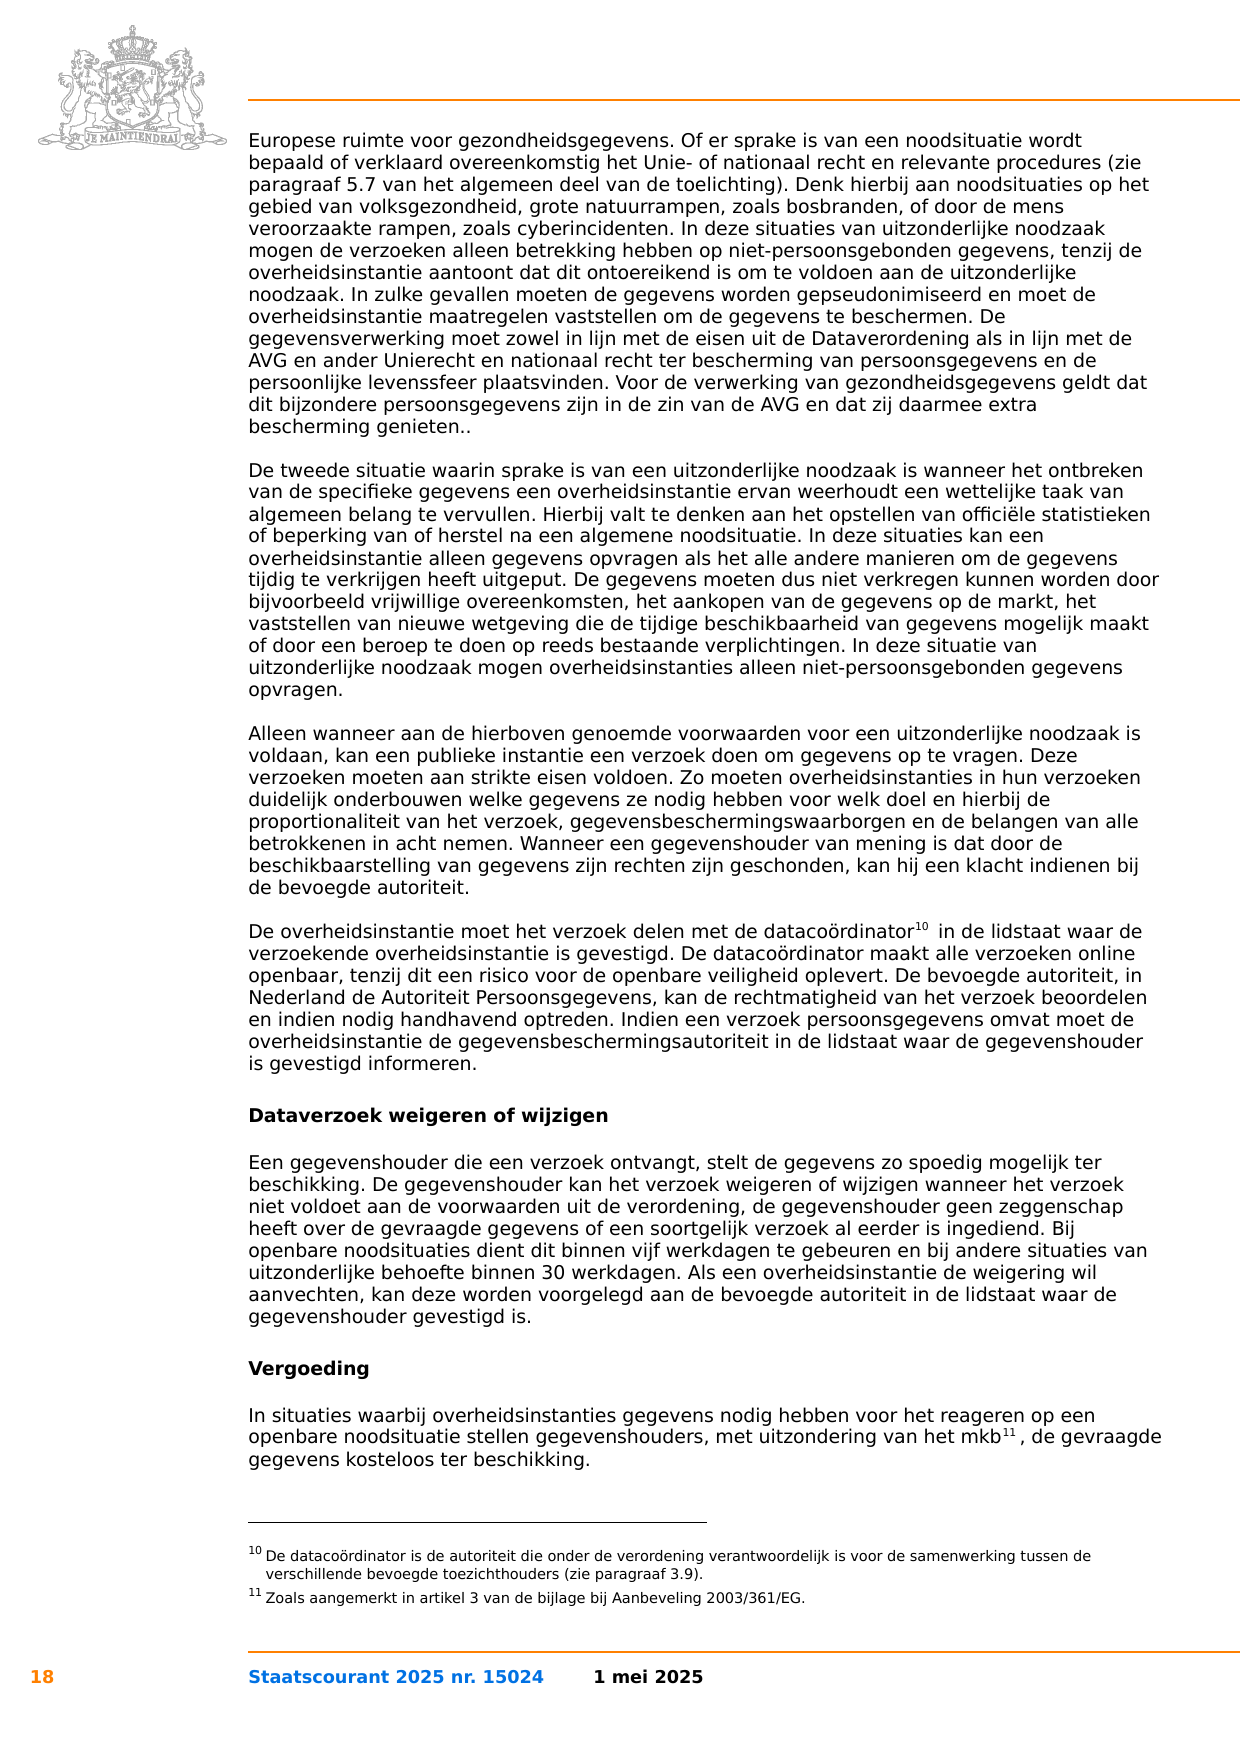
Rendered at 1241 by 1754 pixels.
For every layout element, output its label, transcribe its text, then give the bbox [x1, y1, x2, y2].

text De datacoördinator is de autoriteit die onder de verordening verantwoordelijk is voor de samenwerking tussen de verschillende bevoegde toezichthouders (zie paragraaf 3.9). [248, 1544, 1163, 1583]
text Europese ruimte voor gezondheidsgegevens. Of er sprake is van een noodsituatie wordt bepaald of verklaard overeenkomstig het Unie- of nationaal recht en relevante procedures (zie paragraaf 5.7 van het algemeen deel van de toelichting). Denk hierbij aan noodsituaties op het gebied van volksgezondheid, grote natuurrampen, zoals bosbranden, of door de mens veroorzaakte rampen, zoals cyberincidenten. In deze situaties van uitzonderlijke noodzaak mogen de verzoeken alleen betrekking hebben op niet-persoonsgebonden gegevens, tenzij de overheidsinstantie aantoont dat dit ontoereikend is om te voldoen aan de uitzonderlijke noodzaak. In zulke gevallen moeten de gegevens worden gepseudonimiseerd en moet de overheidsinstantie maatregelen vaststellen om de gegevens te beschermen. De gegevensverwerking moet zowel in lijn met de eisen uit de Dataverordening als in lijn met de AVG en ander Unierecht en nationaal recht ter bescherming van persoonsgegevens en de persoonlijke levenssfeer plaatsvinden. Voor de verwerking van gezondheidsgegevens geldt dat dit bijzondere persoonsgegevens zijn in de zin van de AVG en dat zij daarmee extra bescherming genieten.. [248, 130, 1163, 438]
text De tweede situatie waarin sprake is van een uitzonderlijke noodzaak is wanneer het ontbreken van de specifieke gegevens een overheidsinstantie ervan weerhoudt een wettelijke taak van algemeen belang te vervullen. Hierbij valt te denken aan het opstellen van officiële statistieken of beperking van of herstel na een algemene noodsituatie. In deze situaties kan een overheidsinstantie alleen gegevens opvragen als het alle andere manieren om de gegevens tijdig te verkrijgen heeft uitgeput. De gegevens moeten dus niet verkregen kunnen worden door bijvoorbeeld vrijwillige overeenkomsten, het aankopen van de gegevens op de markt, het vaststellen van nieuwe wetgeving die de tijdige beschikbaarheid van gegevens mogelijk maakt of door een beroep te doen op reeds bestaande verplichtingen. In deze situatie van uitzonderlijke noodzaak mogen overheidsinstanties alleen niet-persoonsgebonden gegevens opvragen. [248, 459, 1163, 701]
text Een gegevenshouder die een verzoek ontvangt, stelt de gegevens zo spoedig mogelijk ter beschikking. De gegevenshouder kan het verzoek weigeren of wijzigen wanneer het verzoek niet voldoet aan de voorwaarden uit de verordening, de gegevenshouder geen zeggenschap heeft over de gevraagde gegevens of een soortgelijk verzoek al eerder is ingediend. Bij openbare noodsituaties dient dit binnen vijf werkdagen te gebeuren en bij andere situaties van uitzonderlijke behoefte binnen 30 werkdagen. Als een overheidsinstantie de weigering wil aanvechten, kan deze worden voorgelegd aan de bevoegde autoriteit in de lidstaat waar de gegevenshouder gevestigd is. [248, 1152, 1163, 1327]
text Zoals aangemerkt in artikel 3 van de bijlage bij Aanbeveling 2003/361/EG. [248, 1586, 1163, 1608]
text In situaties waarbij overheidsinstanties gegevens nodig hebben voor het reageren op een openbare noodsituatie stellen gegevenshouders, met uitzondering van het mkb, de gevraagde gegevens kosteloos ter beschikking. [248, 1404, 1163, 1470]
subtitle Dataverzoek weigeren of wijzigen [248, 1105, 1163, 1127]
picture [38, 25, 227, 150]
text Alleen wanneer aan de hierboven genoemde voorwaarden voor een uitzonderlijke noodzaak is voldaan, kan een publieke instantie een verzoek doen om gegevens op te vragen. Deze verzoeken moeten aan strikte eisen voldoen. Zo moeten overheidsinstanties in hun verzoeken duidelijk onderbouwen welke gegevens ze nodig hebben voor welk doel en hierbij de proportionaliteit van het verzoek, gegevensbeschermingswaarborgen en de belangen van alle betrokkenen in acht nemen. Wanneer een gegevenshouder van mening is dat door de beschikbaarstelling van gegevens zijn rechten zijn geschonden, kan hij een klacht indienen bij de bevoegde autoriteit. [248, 723, 1163, 899]
subtitle Vergoeding [248, 1357, 1163, 1379]
text De overheidsinstantie moet het verzoek delen met de datacoördinator in de lidstaat waar de verzoekende overheidsinstantie is gevestigd. De datacoördinator maakt alle verzoeken online openbaar, tenzij dit een risico voor de openbare veiligheid oplevert. De bevoegde autoriteit, in Nederland de Autoriteit Persoonsgegevens, kan de rechtmatigheid van het verzoek beoordelen en indien nodig handhavend optreden. Indien een verzoek persoonsgegevens omvat moet de overheidsinstantie de gegevensbeschermingsautoriteit in de lidstaat waar de gegevenshouder is gevestigd informeren. [248, 921, 1163, 1075]
